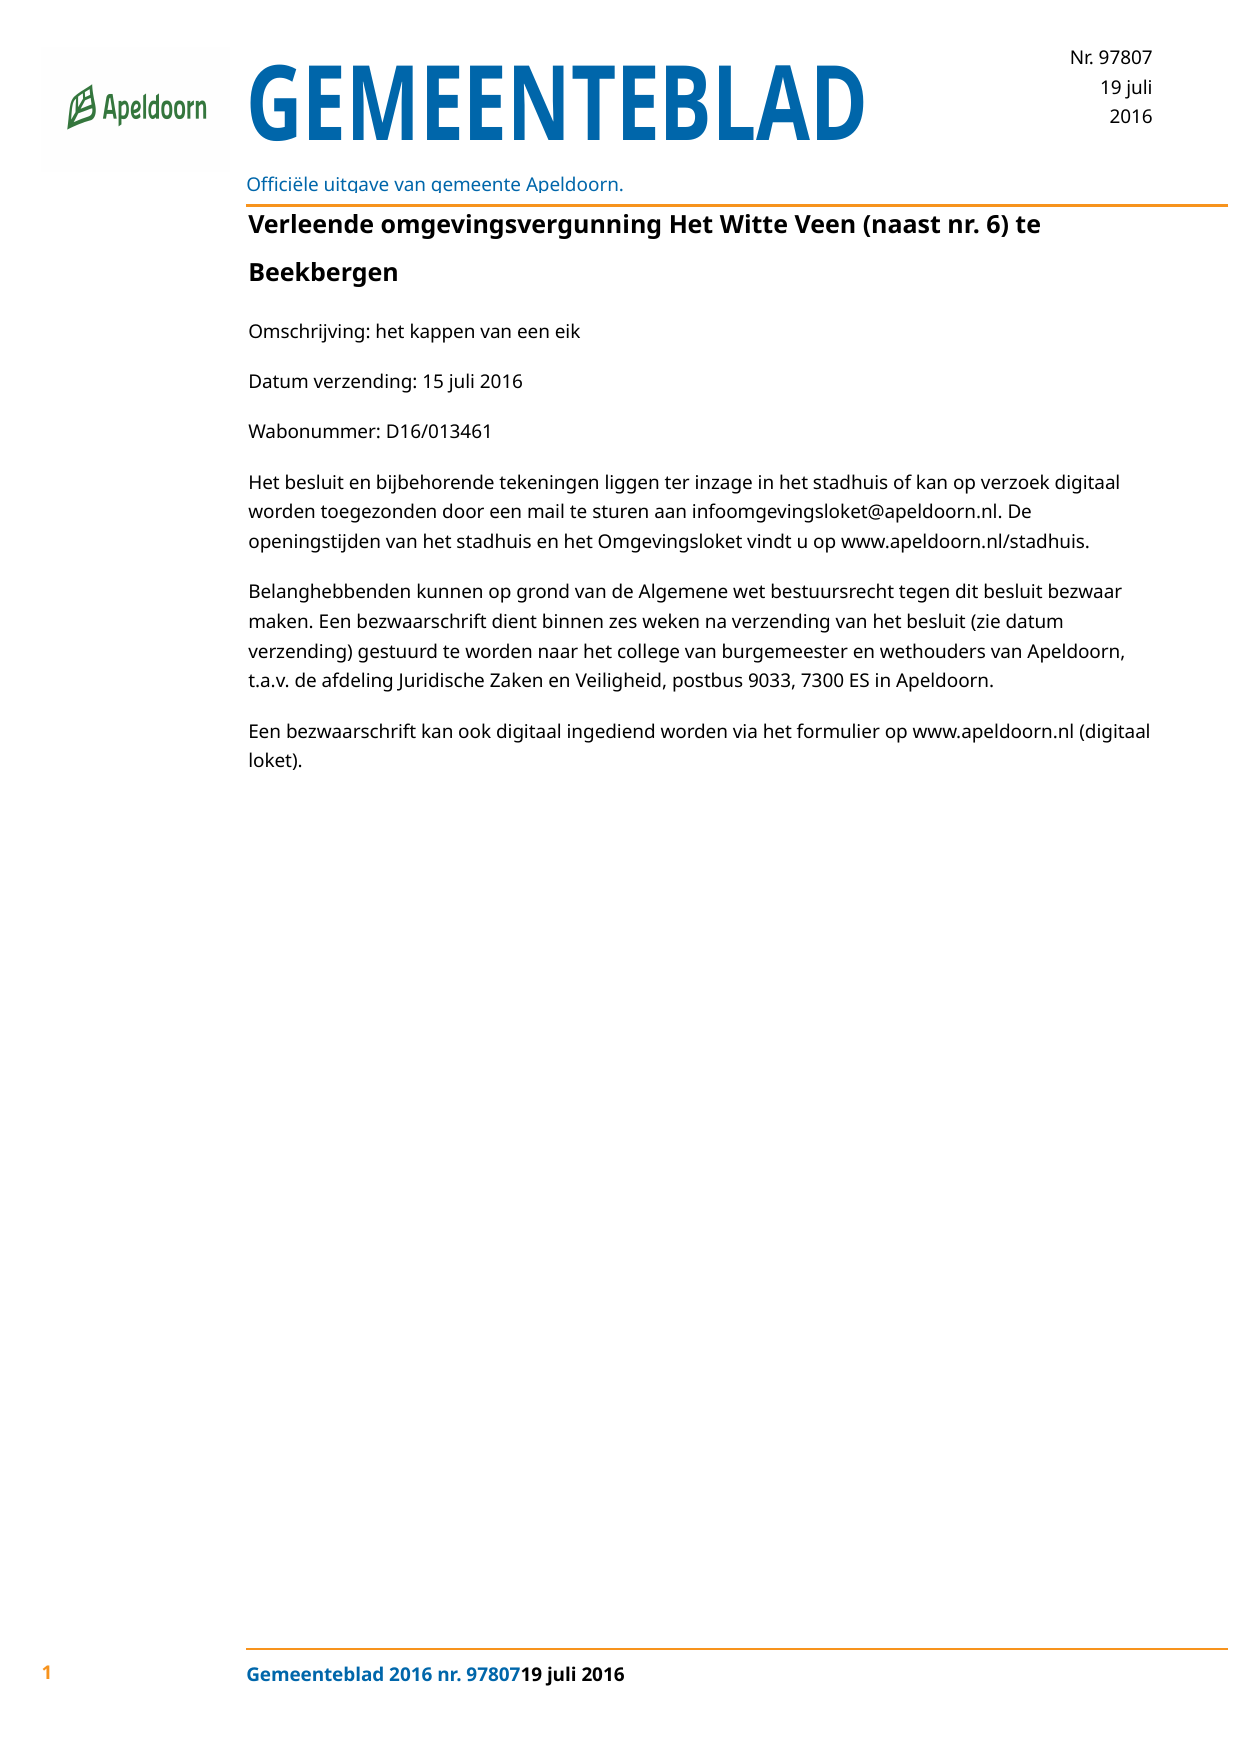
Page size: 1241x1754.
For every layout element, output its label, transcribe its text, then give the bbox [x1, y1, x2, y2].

text Wabonummer: D16/013461 [248, 419, 1152, 444]
text Verleende omgevingsvergunning Het Witte Veen (naast nr. 6) te Beekbergen [248, 207, 1152, 288]
text Datum verzending: 15 juli 2016 [248, 368, 1152, 394]
text Een bezwaarschrift kan ook digitaal ingediend worden via het formulier op www.apeldoorn.nl (digitaal loket). [248, 718, 1152, 773]
text Belanghebbenden kunnen op grond van de Algemene wet bestuursrecht tegen dit besluit bezwaar maken. Een bezwaarschrift dient binnen zes weken na verzending van het besluit (zie datum verzending) gestuurd te worden naar het college van burgemeester en wethouders van Apeldoorn, t.a.v. de afdeling Juridische Zaken en Veiligheid, postbus 9033, 7300 ES in Apeldoorn. [248, 579, 1152, 693]
text Omschrijving: het kappen van een eik [248, 318, 1152, 344]
picture [41, 47, 231, 172]
text Het besluit en bijbehorende tekeningen liggen ter inzage in het stadhuis of kan op verzoek digitaal worden toegezonden door een mail te sturen aan infoomgevingsloket@apeldoorn.nl. De openingstijden van het stadhuis en het Omgevingsloket vindt u op www.apeldoorn.nl/stadhuis. [248, 469, 1152, 554]
